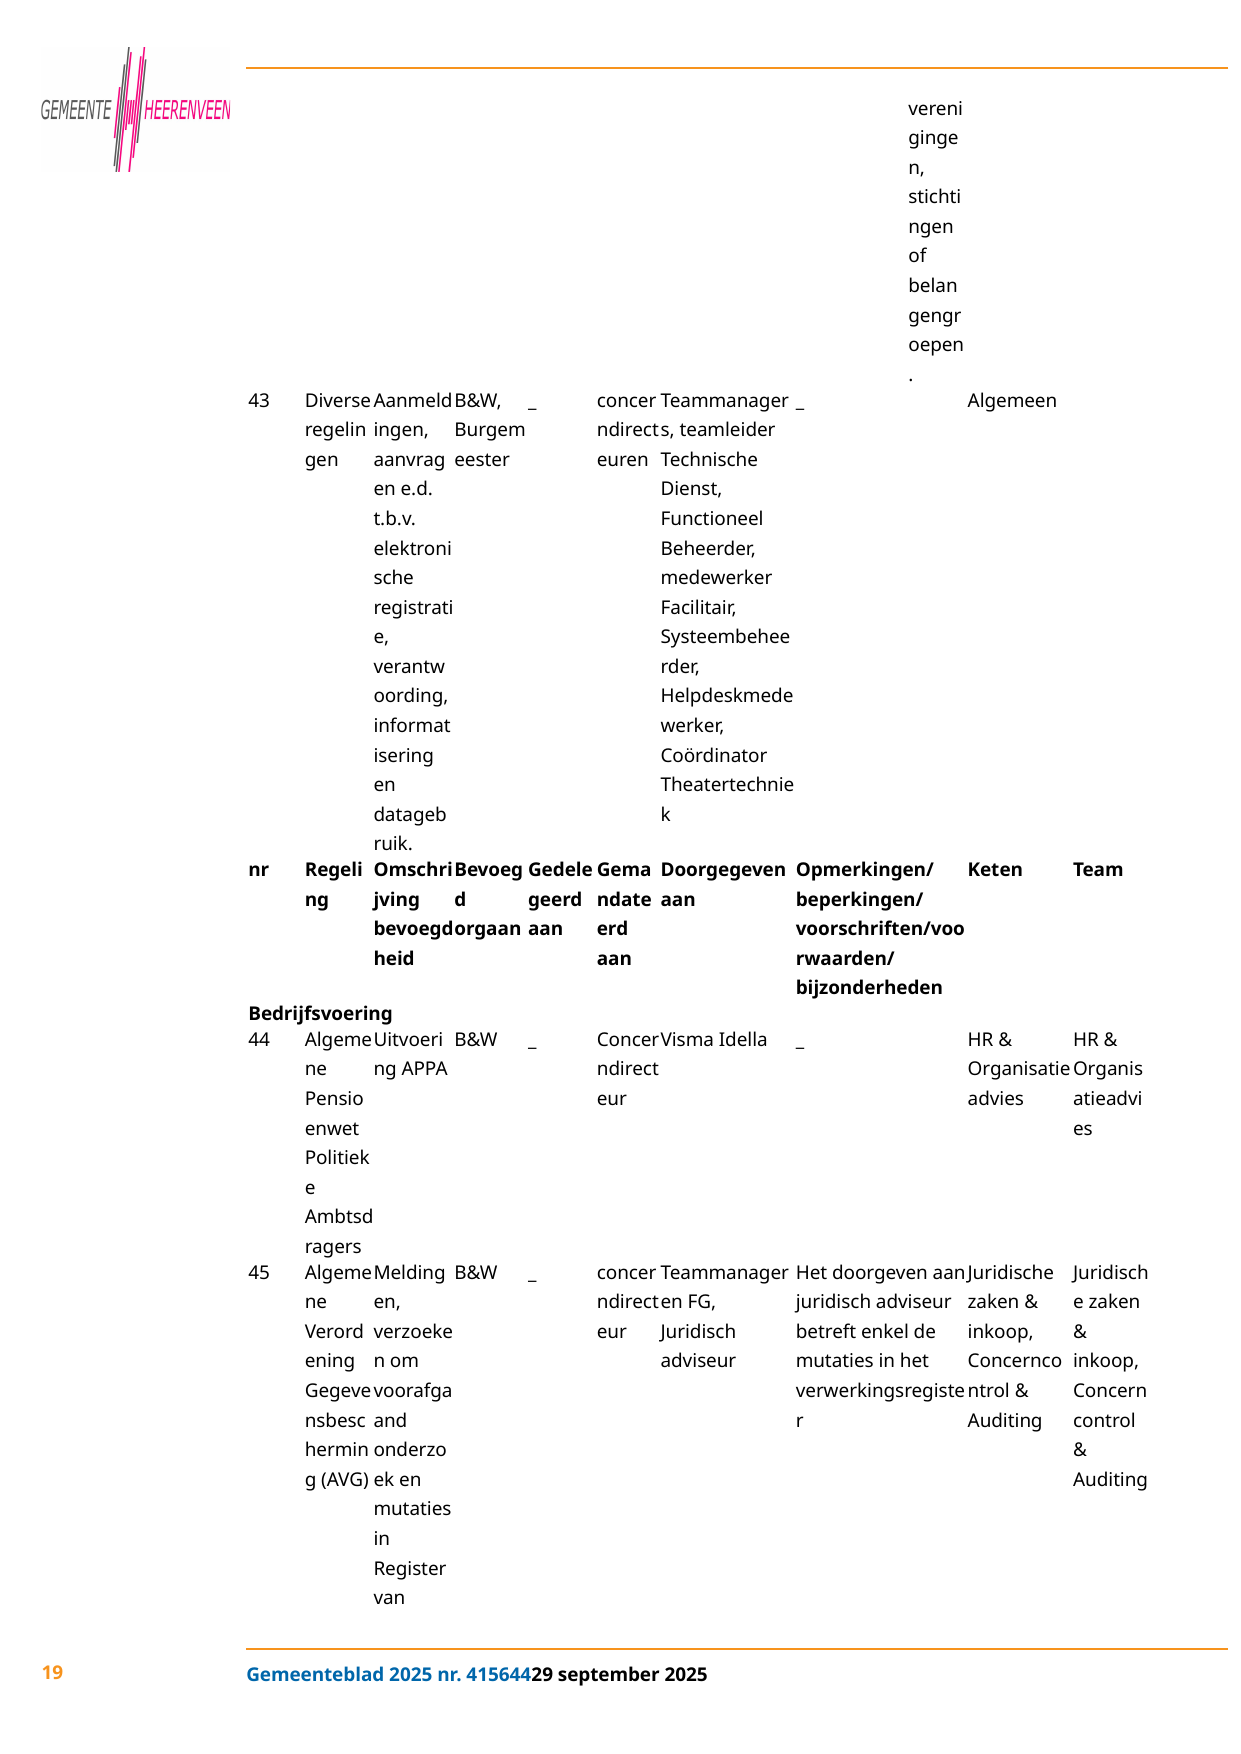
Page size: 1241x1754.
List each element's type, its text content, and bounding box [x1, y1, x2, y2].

table_cell Diverse regelingen [305, 387, 373, 856]
table_cell Teammanagers, teamleider Technische Dienst, Functioneel Beheerder, medewerker Facilitair, Systeembeheerder, Helpdeskmedewerker, Coördinator Theatertechniek [660, 387, 796, 856]
picture [41, 47, 231, 172]
table_cell Omschrijving bevoegdheid [373, 856, 454, 1000]
table_cell _ [796, 387, 967, 856]
table_cell Bedrijfsvoering [248, 1000, 1152, 1026]
table_cell Bevoegd orgaan [454, 856, 528, 1000]
table_cell _ [796, 1026, 967, 1259]
table_cell Concerndirecteur [597, 1026, 660, 1259]
table_cell Gemandateerd aan [597, 856, 660, 1000]
table_cell Doorgegeven aan [660, 856, 796, 1000]
table_cell 45 [248, 1259, 304, 1610]
table_cell Algemene Pensioenwet Politieke Ambtsdragers [305, 1026, 373, 1259]
table_cell Juridische zaken & inkoop, Concerncontrol & Auditing [968, 1259, 1073, 1610]
table_cell B&W [454, 1026, 528, 1259]
table_cell _ [528, 1259, 597, 1610]
table_cell 44 [248, 1026, 304, 1259]
table_cell Teammanager en FG, Juridisch adviseur [660, 1259, 796, 1610]
table_cell Aanmeldingen, aanvragen e.d. t.b.v. elektronische registratie, verantwoording, informatisering en datagebruik. [373, 387, 454, 856]
table_cell [305, 95, 373, 387]
table_cell Meldingen, verzoeken om voorafgaand onderzoek en mutaties in Register van [373, 1259, 454, 1610]
table_cell 43 [248, 387, 304, 856]
table_cell B&W [454, 1259, 528, 1610]
table_cell Opmerkingen/beperkingen/ voorschriften/voorwaarden/ bijzonderheden [796, 856, 967, 1000]
table_cell Algemeen [968, 387, 1073, 856]
table_cell Visma Idella [660, 1026, 796, 1259]
table_cell concerndirecteuren [597, 387, 660, 856]
table_cell Regeling [305, 856, 373, 1000]
table_cell nr [248, 856, 304, 1000]
table_cell [597, 95, 660, 387]
table_cell Gedelegeerd aan [528, 856, 597, 1000]
table_cell _ [528, 1026, 597, 1259]
table_cell [373, 95, 454, 387]
table_cell HR & Organisatieadvies [968, 1026, 1073, 1259]
table_cell HR & Organisatieadvies [1073, 1026, 1152, 1259]
table_cell Juridische zaken & inkoop, Concerncontrol & Auditing [1073, 1259, 1152, 1610]
table_cell [968, 95, 1073, 387]
table_cell Team [1073, 856, 1152, 1000]
table_cell _ [528, 387, 597, 856]
table_cell [454, 95, 528, 387]
table_cell Keten [968, 856, 1073, 1000]
table_cell [1073, 387, 1152, 856]
table_cell verenigingen, stichtingen of belangengroepen. [796, 95, 967, 387]
table_cell B&W, Burgemeester [454, 387, 528, 856]
table_cell concerndirecteur [597, 1259, 660, 1610]
table_cell [248, 95, 304, 387]
table_cell Algemene Verordening Gegevensbescherming (AVG) [305, 1259, 373, 1610]
table_cell Het doorgeven aan juridisch adviseur betreft enkel de mutaties in het verwerkingsregister [796, 1259, 967, 1610]
table_cell Uitvoering APPA [373, 1026, 454, 1259]
table_cell [1073, 95, 1152, 387]
table_cell [660, 95, 796, 387]
table_cell [528, 95, 597, 387]
